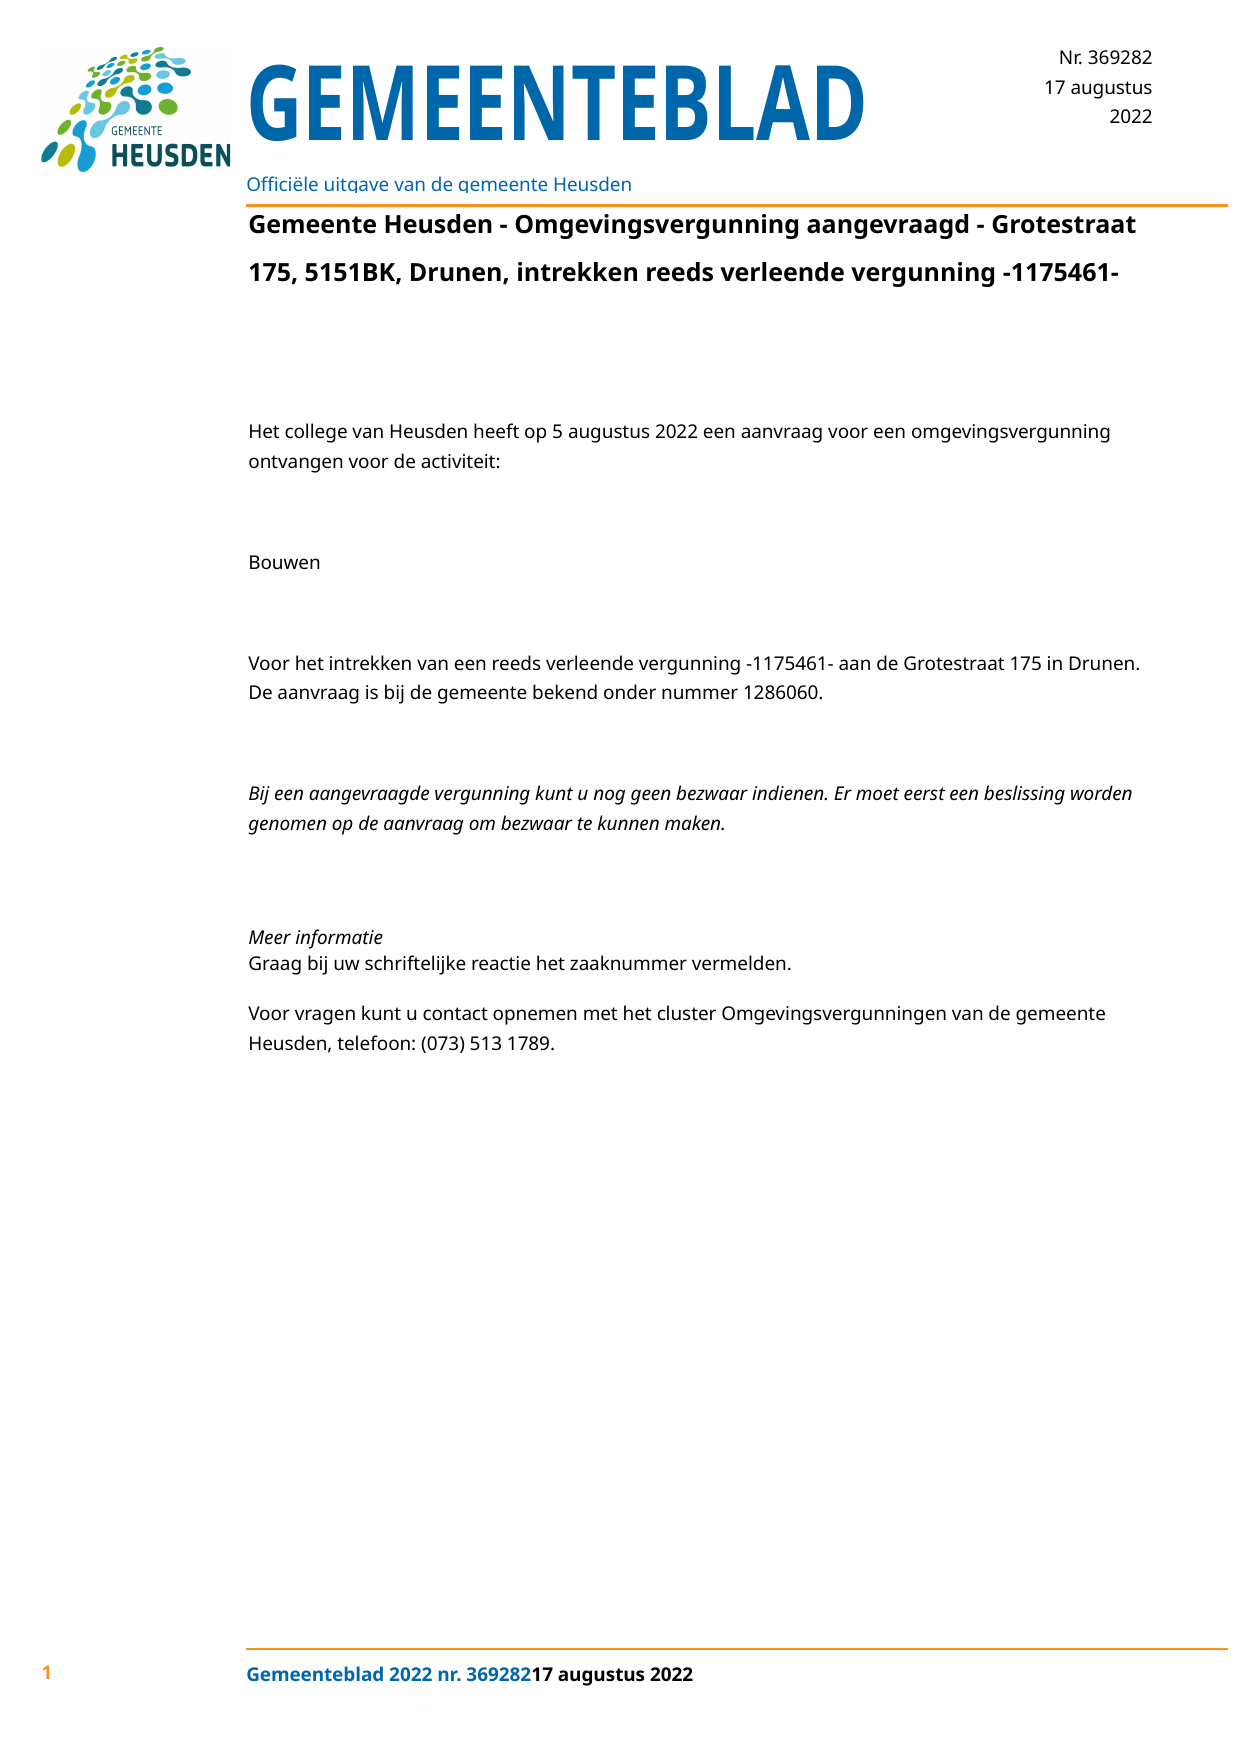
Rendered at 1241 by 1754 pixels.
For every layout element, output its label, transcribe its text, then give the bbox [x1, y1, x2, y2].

picture [41, 47, 231, 172]
text Het college van Heusden heeft op 5 augustus 2022 een aanvraag voor een omgevingsvergunning ontvangen voor de activiteit: [248, 419, 1152, 474]
text Bouwen [248, 549, 1152, 575]
text Bij een aangevraagde vergunning kunt u nog geen bezwaar indienen. Er moet eerst een beslissing worden genomen op de aanvraag om bezwaar te kunnen maken. [248, 780, 1152, 836]
text Voor vragen kunt u contact opnemen met het cluster Omgevingsvergunningen van de gemeente Heusden, telefoon: (073) 513 1789. [248, 1001, 1152, 1056]
text Meer informatie [248, 924, 1152, 950]
text Voor het intrekken van een reeds verleende vergunning -1175461- aan de Grotestraat 175 in Drunen. De aanvraag is bij de gemeente bekend onder nummer 1286060. [248, 650, 1152, 705]
text Graag bij uw schriftelijke reactie het zaaknummer vermelden. [248, 950, 1152, 976]
text Gemeente Heusden - Omgevingsvergunning aangevraagd - Grotestraat 175, 5151BK, Drunen, intrekken reeds verleende vergunning -1175461- [248, 207, 1152, 288]
